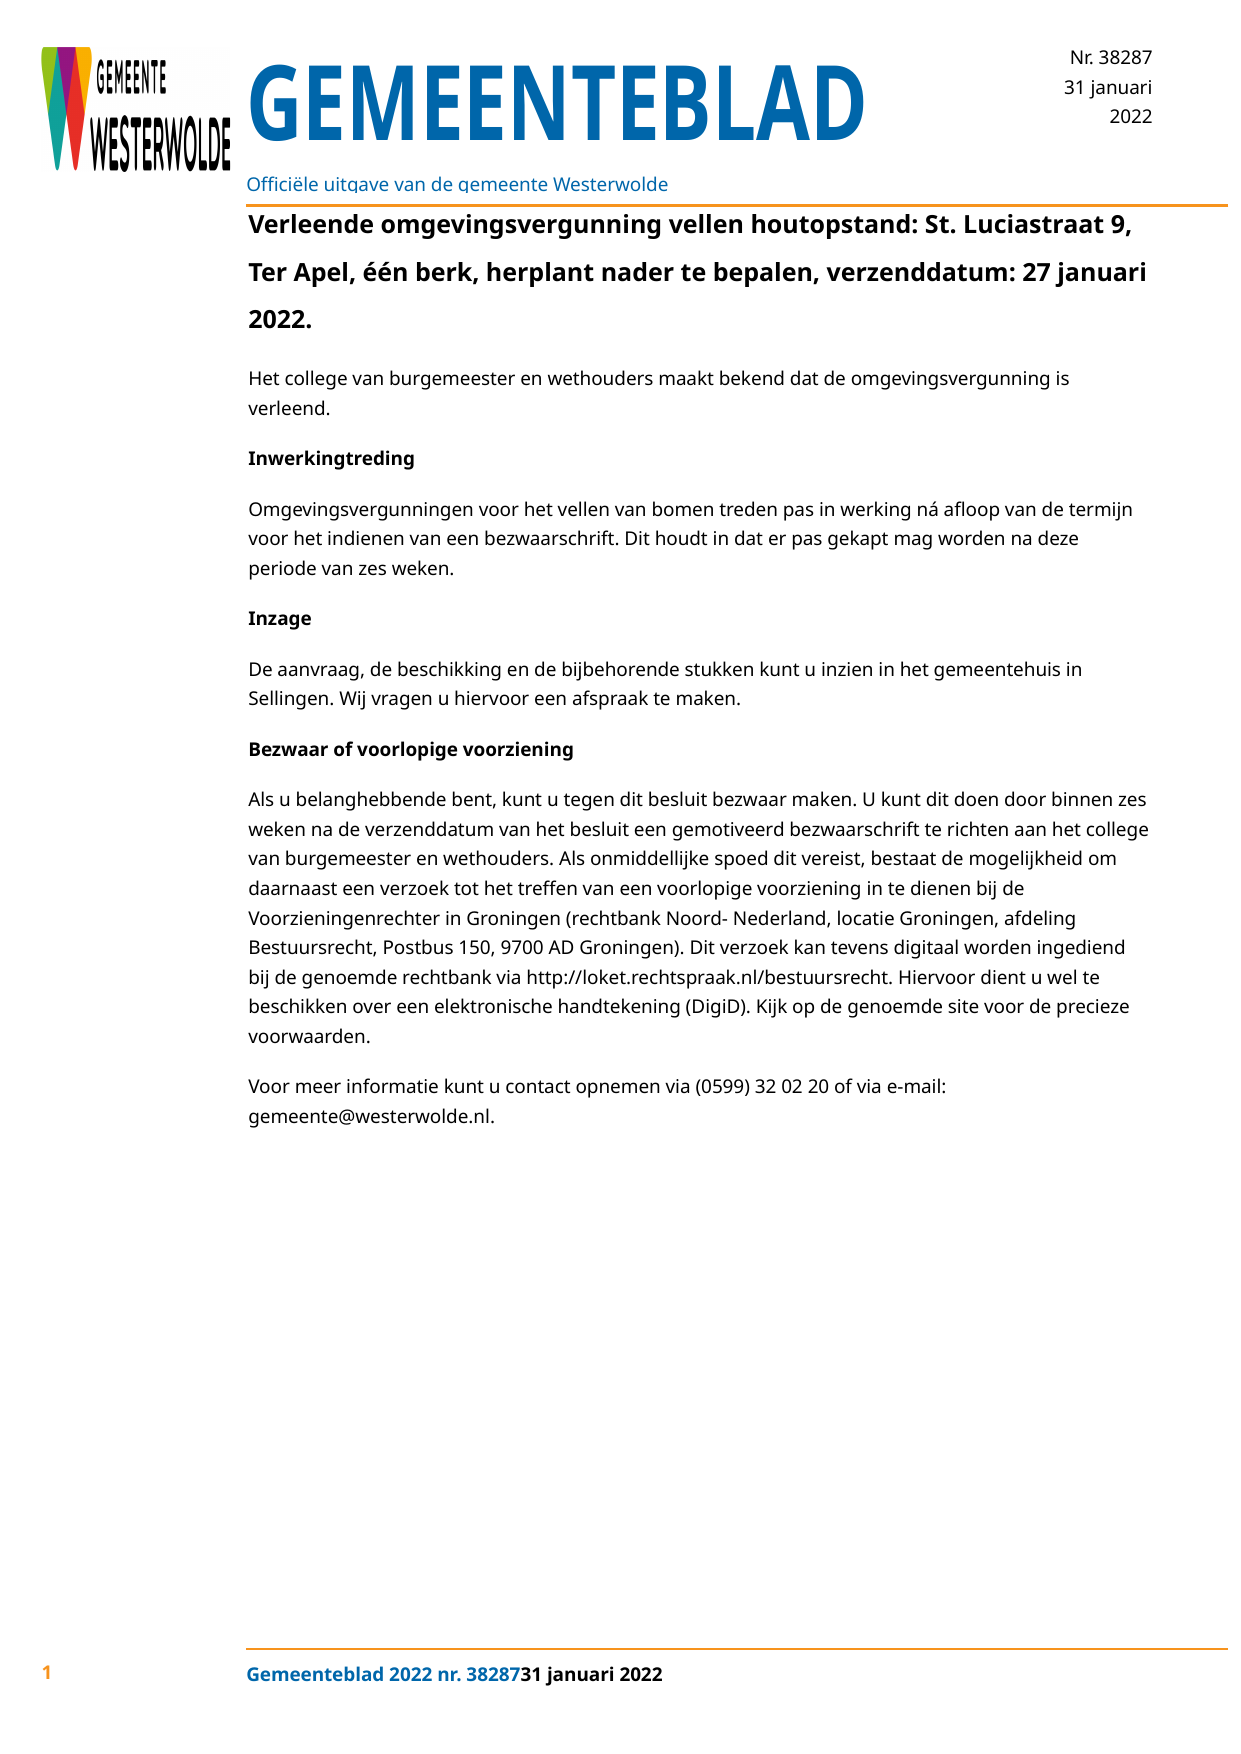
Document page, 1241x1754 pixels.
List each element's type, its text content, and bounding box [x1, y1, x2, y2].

text Verleende omgevingsvergunning vellen houtopstand: St. Luciastraat 9, Ter Apel, één berk, herplant nader te bepalen, verzenddatum: 27 januari 2022. [248, 207, 1152, 336]
text Inwerkingtreding [248, 446, 1152, 471]
text Inzage [248, 606, 1152, 631]
text Het college van burgemeester en wethouders maakt bekend dat de omgevingsvergunning is verleend. [248, 366, 1152, 421]
text De aanvraag, de beschikking en de bijbehorende stukken kunt u inzien in het gemeentehuis in Sellingen. Wij vragen u hiervoor een afspraak te maken. [248, 656, 1152, 711]
text Omgevingsvergunningen voor het vellen van bomen treden pas in werking ná afloop van de termijn voor het indienen van een bezwaarschrift. Dit houdt in dat er pas gekapt mag worden na deze periode van zes weken. [248, 496, 1152, 581]
text Voor meer informatie kunt u contact opnemen via (0599) 32 02 20 of via e-mail: gemeente@westerwolde.nl. [248, 1073, 1152, 1129]
picture [41, 47, 231, 172]
text Bezwaar of voorlopige voorziening [248, 736, 1152, 762]
text Als u belanghebbende bent, kunt u tegen dit besluit bezwaar maken. U kunt dit doen door binnen zes weken na de verzenddatum van het besluit een gemotiveerd bezwaarschrift te richten aan het college van burgemeester en wethouders. Als onmiddellijke spoed dit vereist, bestaat de mogelijkheid om daarnaast een verzoek tot het treffen van een voorlopige voorziening in te dienen bij de Voorzieningenrechter in Groningen (rechtbank Noord- Nederland, locatie Groningen, afdeling Bestuursrecht, Postbus 150, 9700 AD Groningen). Dit verzoek kan tevens digitaal worden ingediend bij de genoemde rechtbank via http://loket.rechtspraak.nl/bestuursrecht. Hiervoor dient u wel te beschikken over een elektronische handtekening (DigiD). Kijk op de genoemde site voor de precieze voorwaarden. [248, 786, 1152, 1049]
